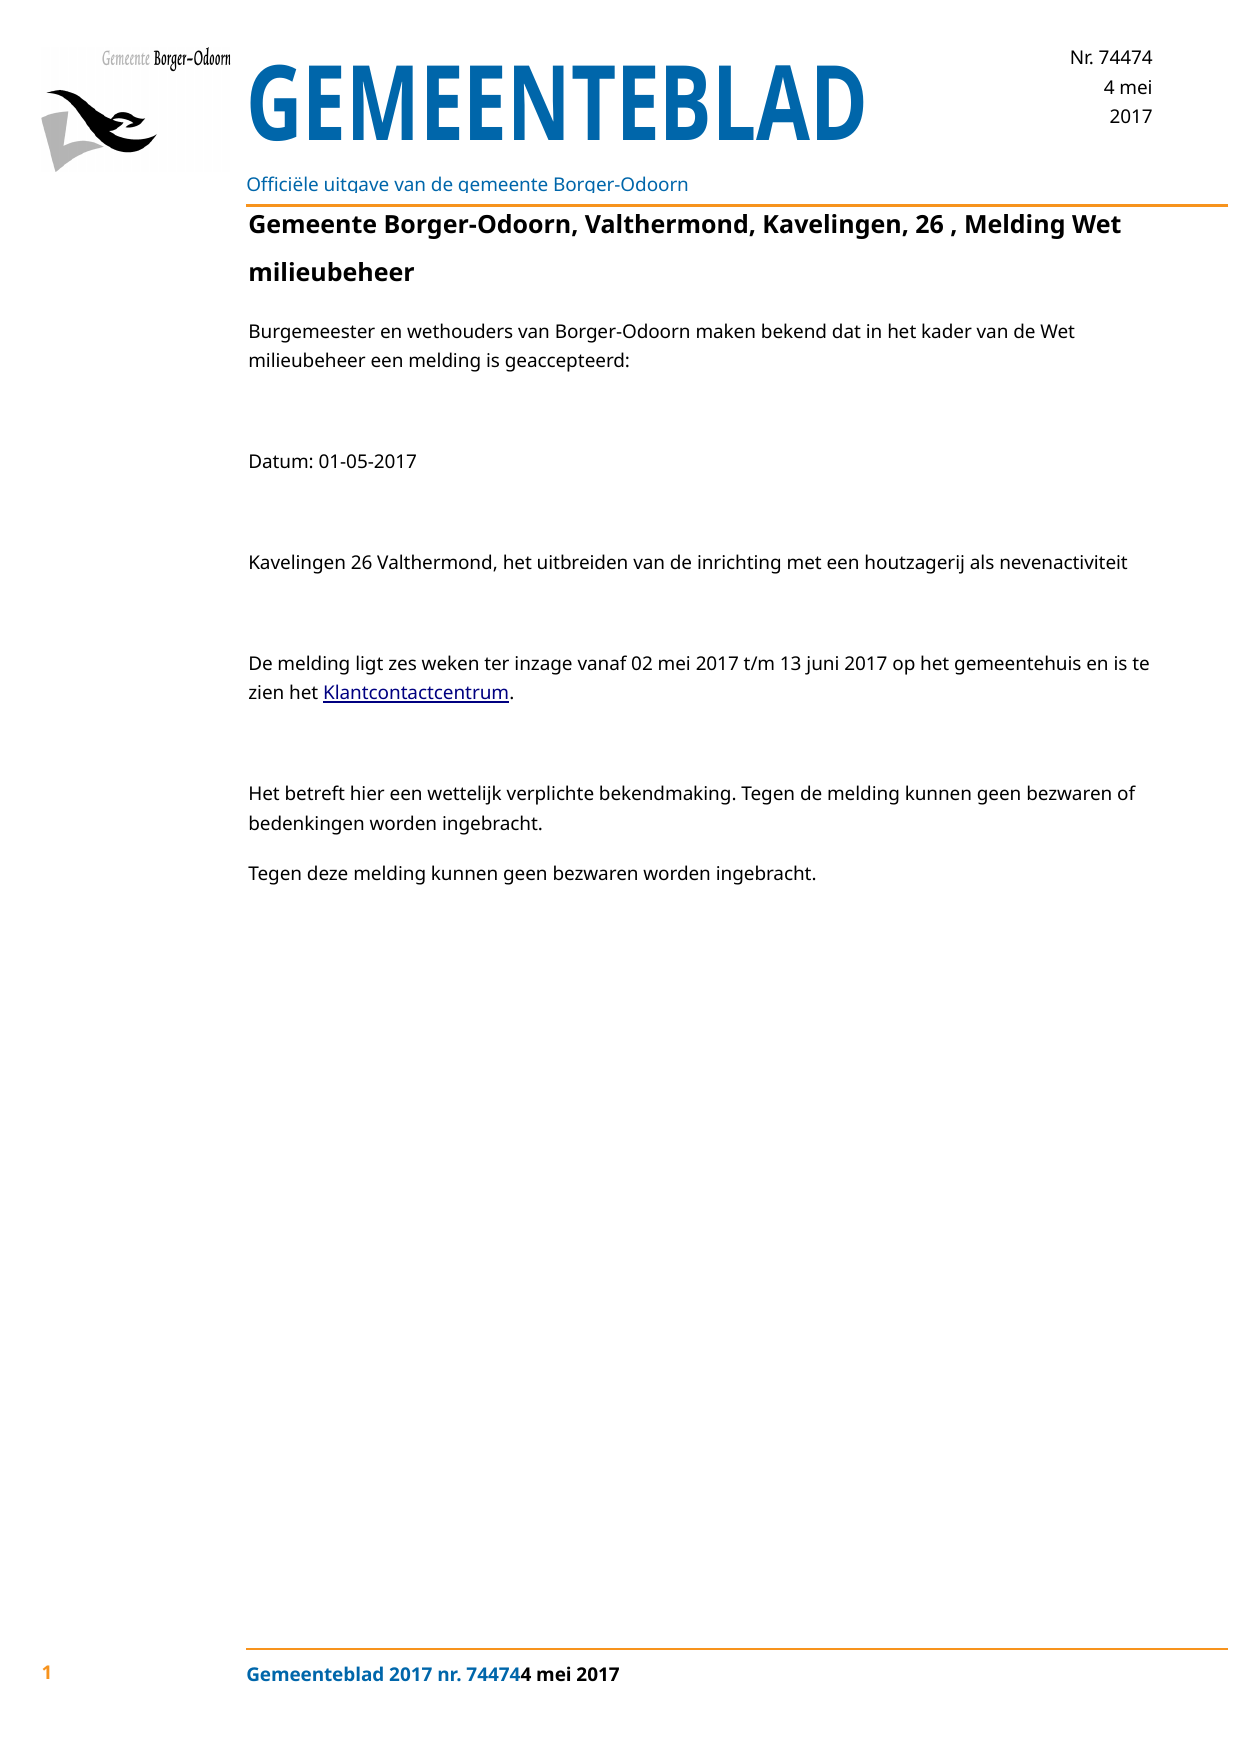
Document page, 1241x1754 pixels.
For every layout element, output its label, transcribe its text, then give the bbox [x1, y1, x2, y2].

text Datum: 01-05-2017 [248, 448, 1152, 474]
text Burgemeester en wethouders van Borger-Odoorn maken bekend dat in het kader van de Wet milieubeheer een melding is geaccepteerd: [248, 318, 1152, 373]
text Het betreft hier een wettelijk verplichte bekendmaking. Tegen de melding kunnen geen bezwaren of bedenkingen worden ingebracht. [248, 780, 1152, 836]
text Kavelingen 26 Valthermond, het uitbreiden van de inrichting met een houtzagerij als nevenactiviteit [248, 549, 1152, 575]
text Tegen deze melding kunnen geen bezwaren worden ingebracht. [248, 860, 1152, 886]
text De melding ligt zes weken ter inzage vanaf 02 mei 2017 t/m 13 juni 2017 op het gemeentehuis en is te zien het Klantcontactcentrum. [248, 650, 1152, 705]
picture [41, 47, 231, 172]
text Gemeente Borger-Odoorn, Valthermond, Kavelingen, 26 , Melding Wet milieubeheer [248, 207, 1152, 288]
